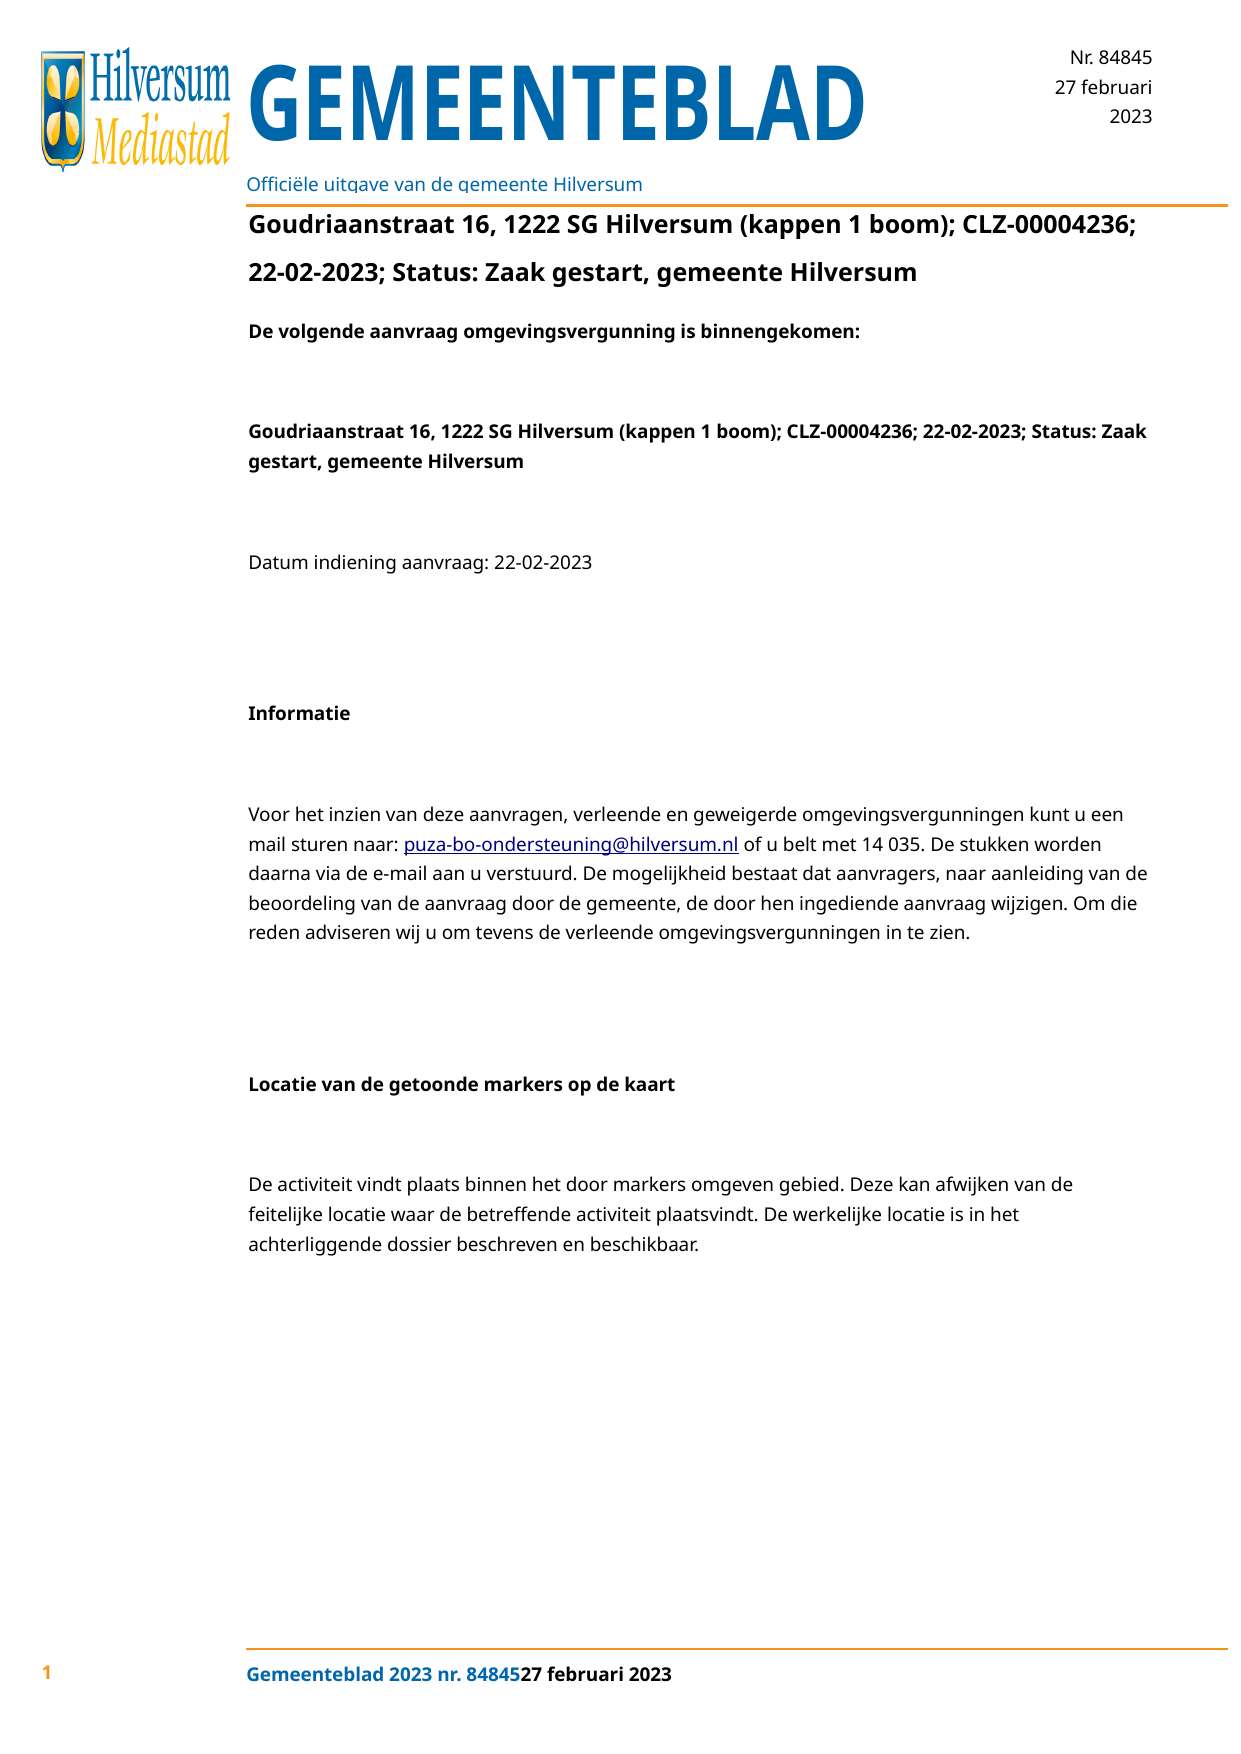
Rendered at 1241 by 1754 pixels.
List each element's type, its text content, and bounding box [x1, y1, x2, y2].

text De activiteit vindt plaats binnen het door markers omgeven gebied. Deze kan afwijken van de feitelijke locatie waar de betreffende activiteit plaatsvindt. De werkelijke locatie is in het achterliggende dossier beschreven en beschikbaar. [248, 1172, 1152, 1257]
text De volgende aanvraag omgevingsvergunning is binnengekomen: [248, 318, 1152, 344]
text Goudriaanstraat 16, 1222 SG Hilversum (kappen 1 boom); CLZ-00004236; 22-02-2023; Status: Zaak gestart, gemeente Hilversum [248, 419, 1152, 474]
text Voor het inzien van deze aanvragen, verleende en geweigerde omgevingsvergunningen kunt u een mail sturen naar: puza-bo-ondersteuning@hilversum.nl of u belt met 14 035. De stukken worden daarna via de e-mail aan u verstuurd. De mogelijkheid bestaat dat aanvragers, naar aanleiding van de beoordeling van de aanvraag door de gemeente, de door hen ingediende aanvraag wijzigen. Om die reden adviseren wij u om tevens de verleende omgevingsvergunningen in te zien. [248, 801, 1152, 945]
text Locatie van de getoonde markers op de kaart [248, 1071, 1152, 1097]
picture [41, 47, 231, 172]
text Goudriaanstraat 16, 1222 SG Hilversum (kappen 1 boom); CLZ-00004236; 22-02-2023; Status: Zaak gestart, gemeente Hilversum [248, 207, 1152, 288]
text Informatie [248, 700, 1152, 726]
text Datum indiening aanvraag: 22-02-2023 [248, 549, 1152, 575]
